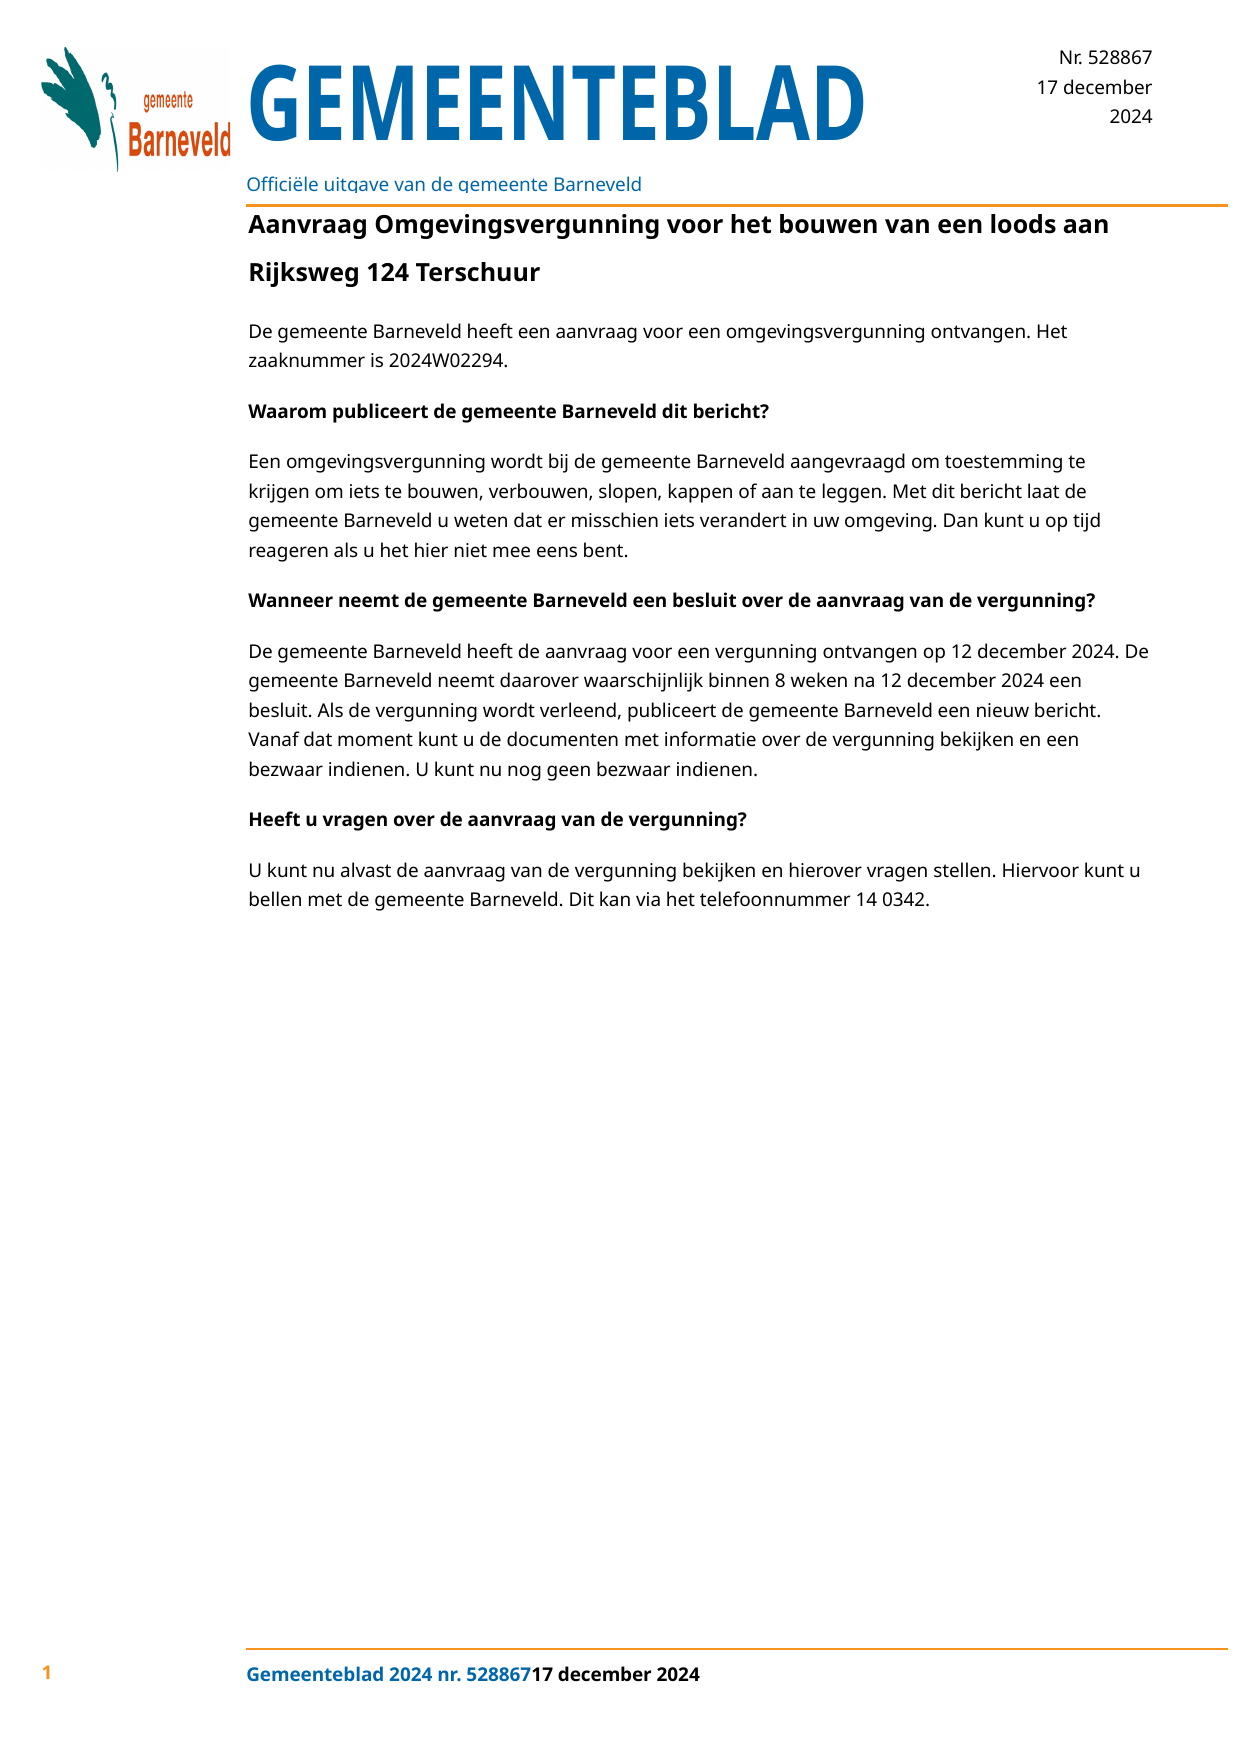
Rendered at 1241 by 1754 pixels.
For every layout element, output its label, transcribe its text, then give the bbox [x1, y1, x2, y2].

text Heeft u vragen over de aanvraag van de vergunning? [248, 807, 1152, 832]
text U kunt nu alvast de aanvraag van de vergunning bekijken en hierover vragen stellen. Hiervoor kunt u bellen met de gemeente Barneveld. Dit kan via het telefoonnummer 14 0342. [248, 857, 1152, 912]
text De gemeente Barneveld heeft de aanvraag voor een vergunning ontvangen op 12 december 2024. De gemeente Barneveld neemt daarover waarschijnlijk binnen 8 weken na 12 december 2024 een besluit. Als de vergunning wordt verleend, publiceert de gemeente Barneveld een nieuw bericht. Vanaf dat moment kunt u de documenten met informatie over de vergunning bekijken en een bezwaar indienen. U kunt nu nog geen bezwaar indienen. [248, 638, 1152, 782]
text Aanvraag Omgevingsvergunning voor het bouwen van een loods aan Rijksweg 124 Terschuur [248, 207, 1152, 288]
picture [41, 47, 231, 172]
text Een omgevingsvergunning wordt bij de gemeente Barneveld aangevraagd om toestemming te krijgen om iets te bouwen, verbouwen, slopen, kappen of aan te leggen. Met dit bericht laat de gemeente Barneveld u weten dat er misschien iets verandert in uw omgeving. Dan kunt u op tijd reageren als u het hier niet mee eens bent. [248, 448, 1152, 563]
text De gemeente Barneveld heeft een aanvraag voor een omgevingsvergunning ontvangen. Het zaaknummer is 2024W02294. [248, 318, 1152, 373]
text Waarom publiceert de gemeente Barneveld dit bericht? [248, 398, 1152, 424]
text Wanneer neemt de gemeente Barneveld een besluit over de aanvraag van de vergunning? [248, 587, 1152, 613]
